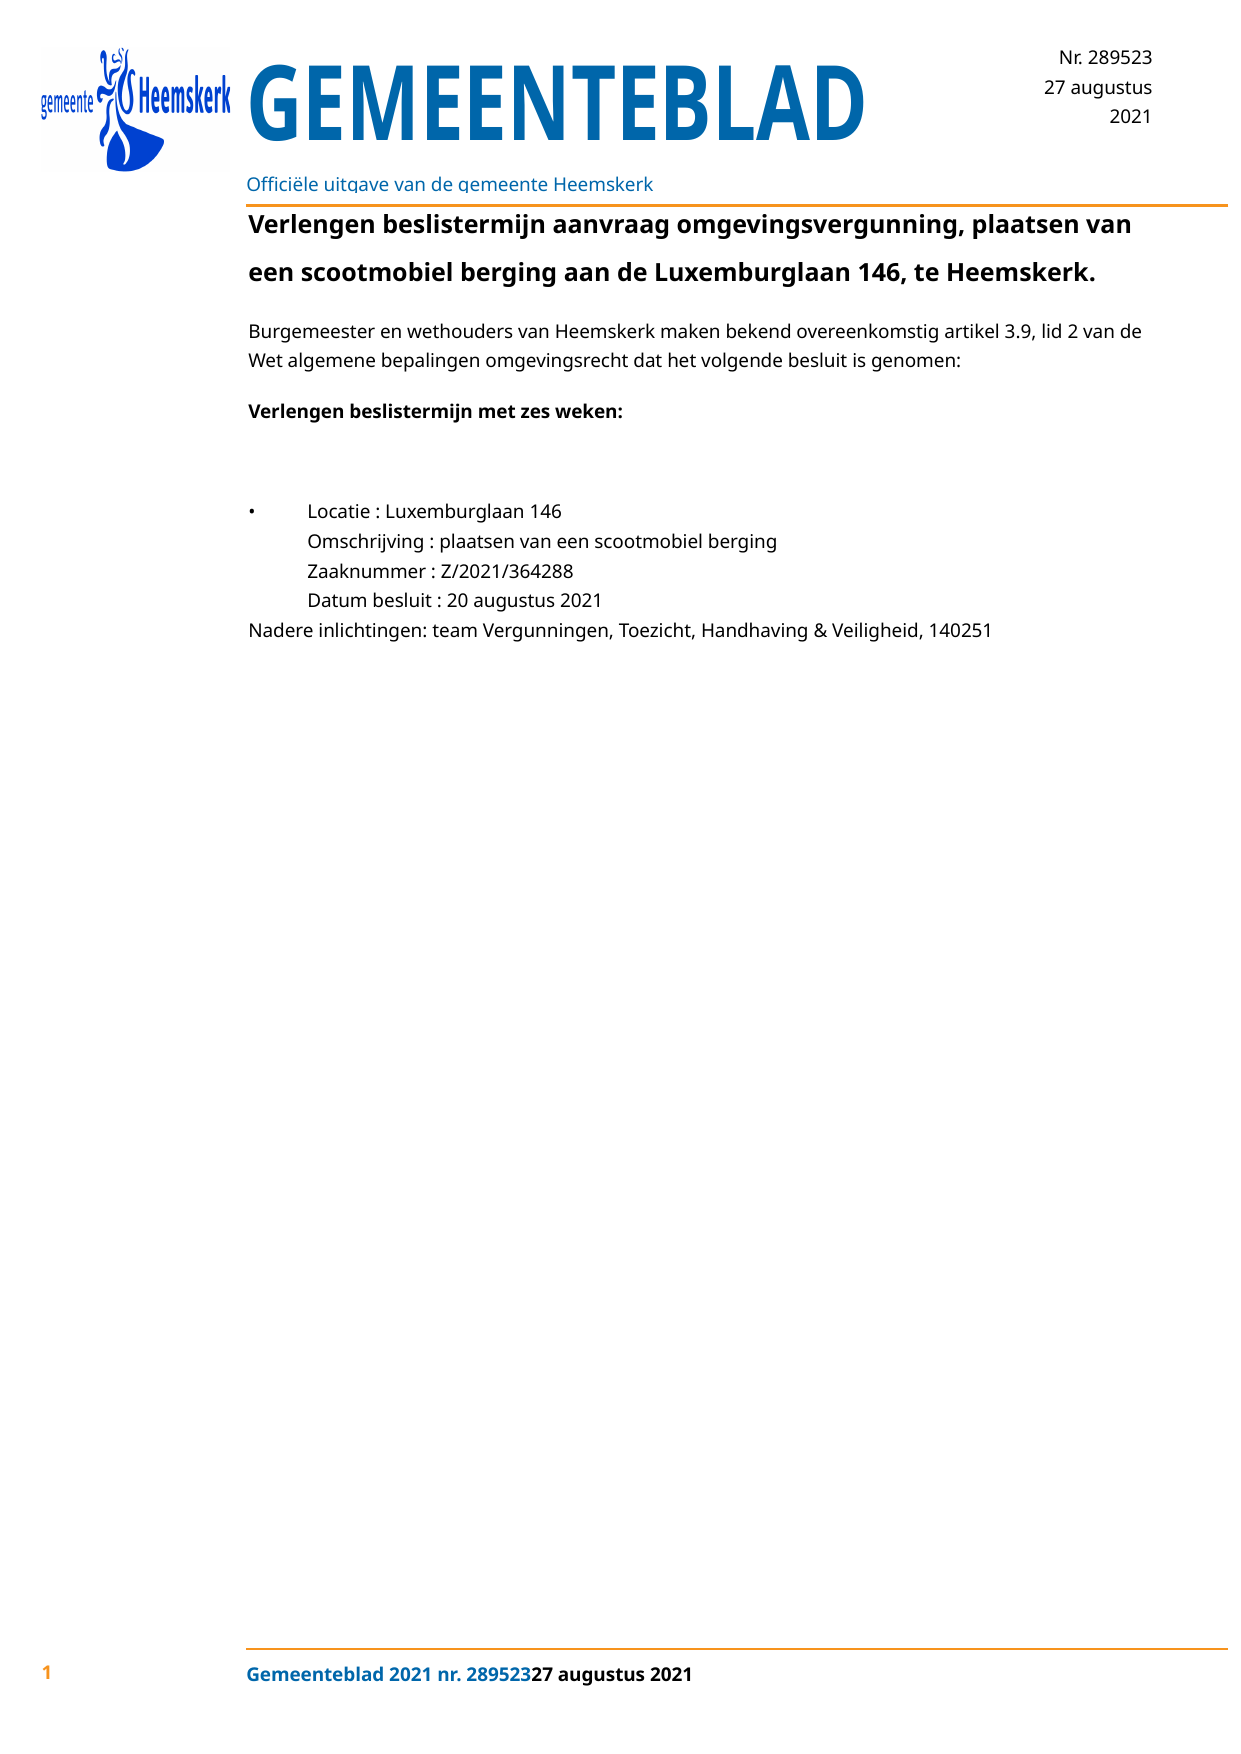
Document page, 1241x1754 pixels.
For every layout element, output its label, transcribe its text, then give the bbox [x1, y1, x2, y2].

list Zaaknummer : Z/2021/364288 [248, 558, 1152, 584]
list Omschrijving : plaatsen van een scootmobiel berging [248, 528, 1152, 554]
text Verlengen beslistermijn met zes weken: [248, 398, 1152, 424]
text Burgemeester en wethouders van Heemskerk maken bekend overeenkomstig artikel 3.9, lid 2 van de Wet algemene bepalingen omgevingsrecht dat het volgende besluit is genomen: [248, 318, 1152, 373]
list Locatie : Luxemburglaan 146 [248, 499, 1152, 524]
text Verlengen beslistermijn aanvraag omgevingsvergunning, plaatsen van een scootmobiel berging aan de Luxemburglaan 146, te Heemskerk. [248, 207, 1152, 288]
text Nadere inlichtingen: team Vergunningen, Toezicht, Handhaving & Veiligheid, 140251 [248, 617, 1152, 643]
list Datum besluit : 20 augustus 2021 [248, 587, 1152, 613]
picture [41, 47, 231, 172]
